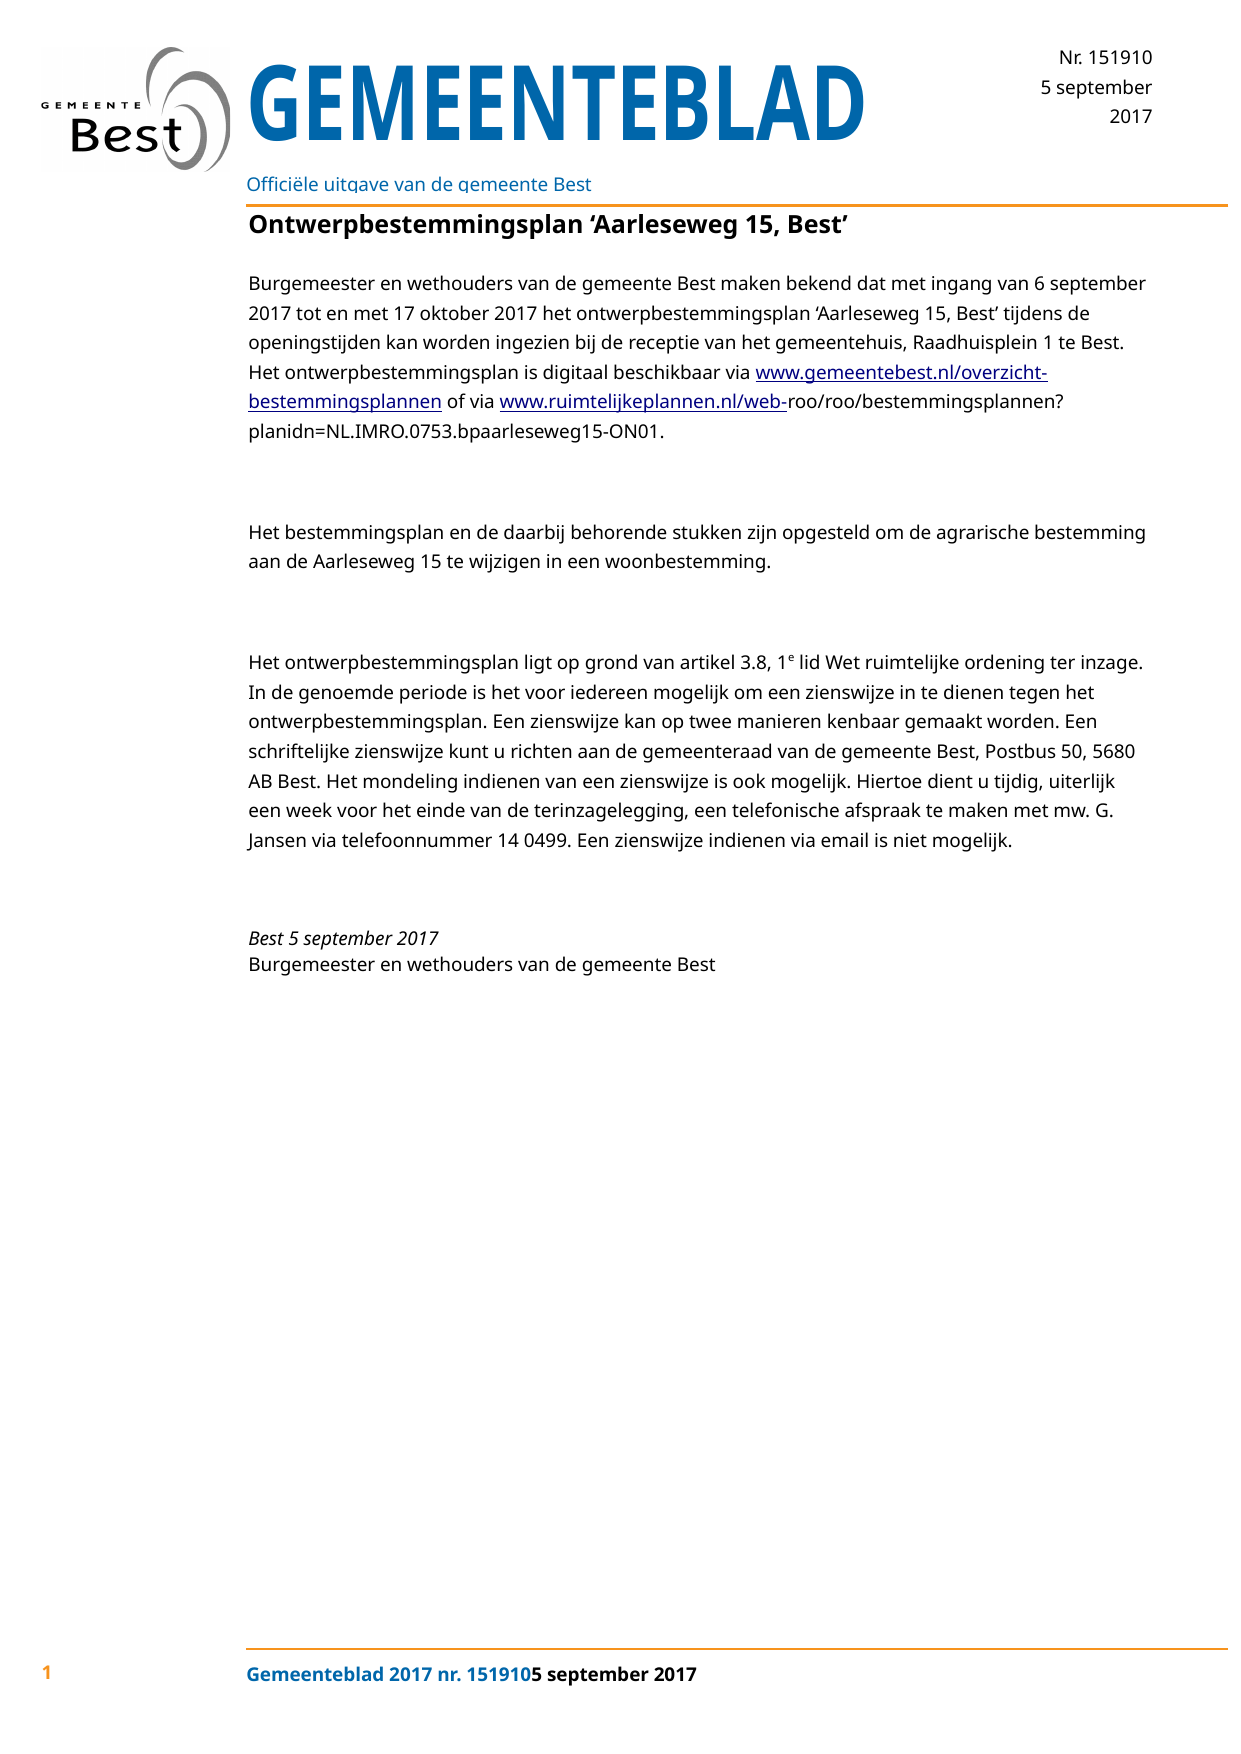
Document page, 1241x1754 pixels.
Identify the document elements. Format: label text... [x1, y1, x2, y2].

text Burgemeester en wethouders van de gemeente Best maken bekend dat met ingang van 6 september 2017 tot en met 17 oktober 2017 het ontwerpbestemmingsplan ‘Aarleseweg 15, Best’ tijdens de openingstijden kan worden ingezien bij de receptie van het gemeentehuis, Raadhuisplein 1 te Best. Het ontwerpbestemmingsplan is digitaal beschikbaar via www.gemeentebest.nl/overzicht-bestemmingsplannen of via www.ruimtelijkeplannen.nl/web-roo/roo/bestemmingsplannen?planidn=NL.IMRO.0753.bpaarleseweg15-ON01. [248, 270, 1152, 444]
picture [41, 47, 231, 172]
text Best 5 september 2017 [248, 925, 1152, 951]
text Burgemeester en wethouders van de gemeente Best [248, 951, 1152, 977]
text Ontwerpbestemmingsplan ‘Aarleseweg 15, Best’ [248, 207, 1152, 241]
text Het bestemmingsplan en de daarbij behorende stukken zijn opgesteld om de agrarische bestemming aan de Aarleseweg 15 te wijzigen in een woonbestemming. [248, 519, 1152, 574]
text Het ontwerpbestemmingsplan ligt op grond van artikel 3.8, 1e lid Wet ruimtelijke ordening ter inzage. In de genoemde periode is het voor iedereen mogelijk om een zienswijze in te dienen tegen het ontwerpbestemmingsplan. Een zienswijze kan op twee manieren kenbaar gemaakt worden. Een schriftelijke zienswijze kunt u richten aan de gemeenteraad van de gemeente Best, Postbus 50, 5680 AB Best. Het mondeling indienen van een zienswijze is ook mogelijk. Hiertoe dient u tijdig, uiterlijk een week voor het einde van de terinzagelegging, een telefonische afspraak te maken met mw. G. Jansen via telefoonnummer 14 0499. Een zienswijze indienen via email is niet mogelijk. [248, 649, 1152, 853]
